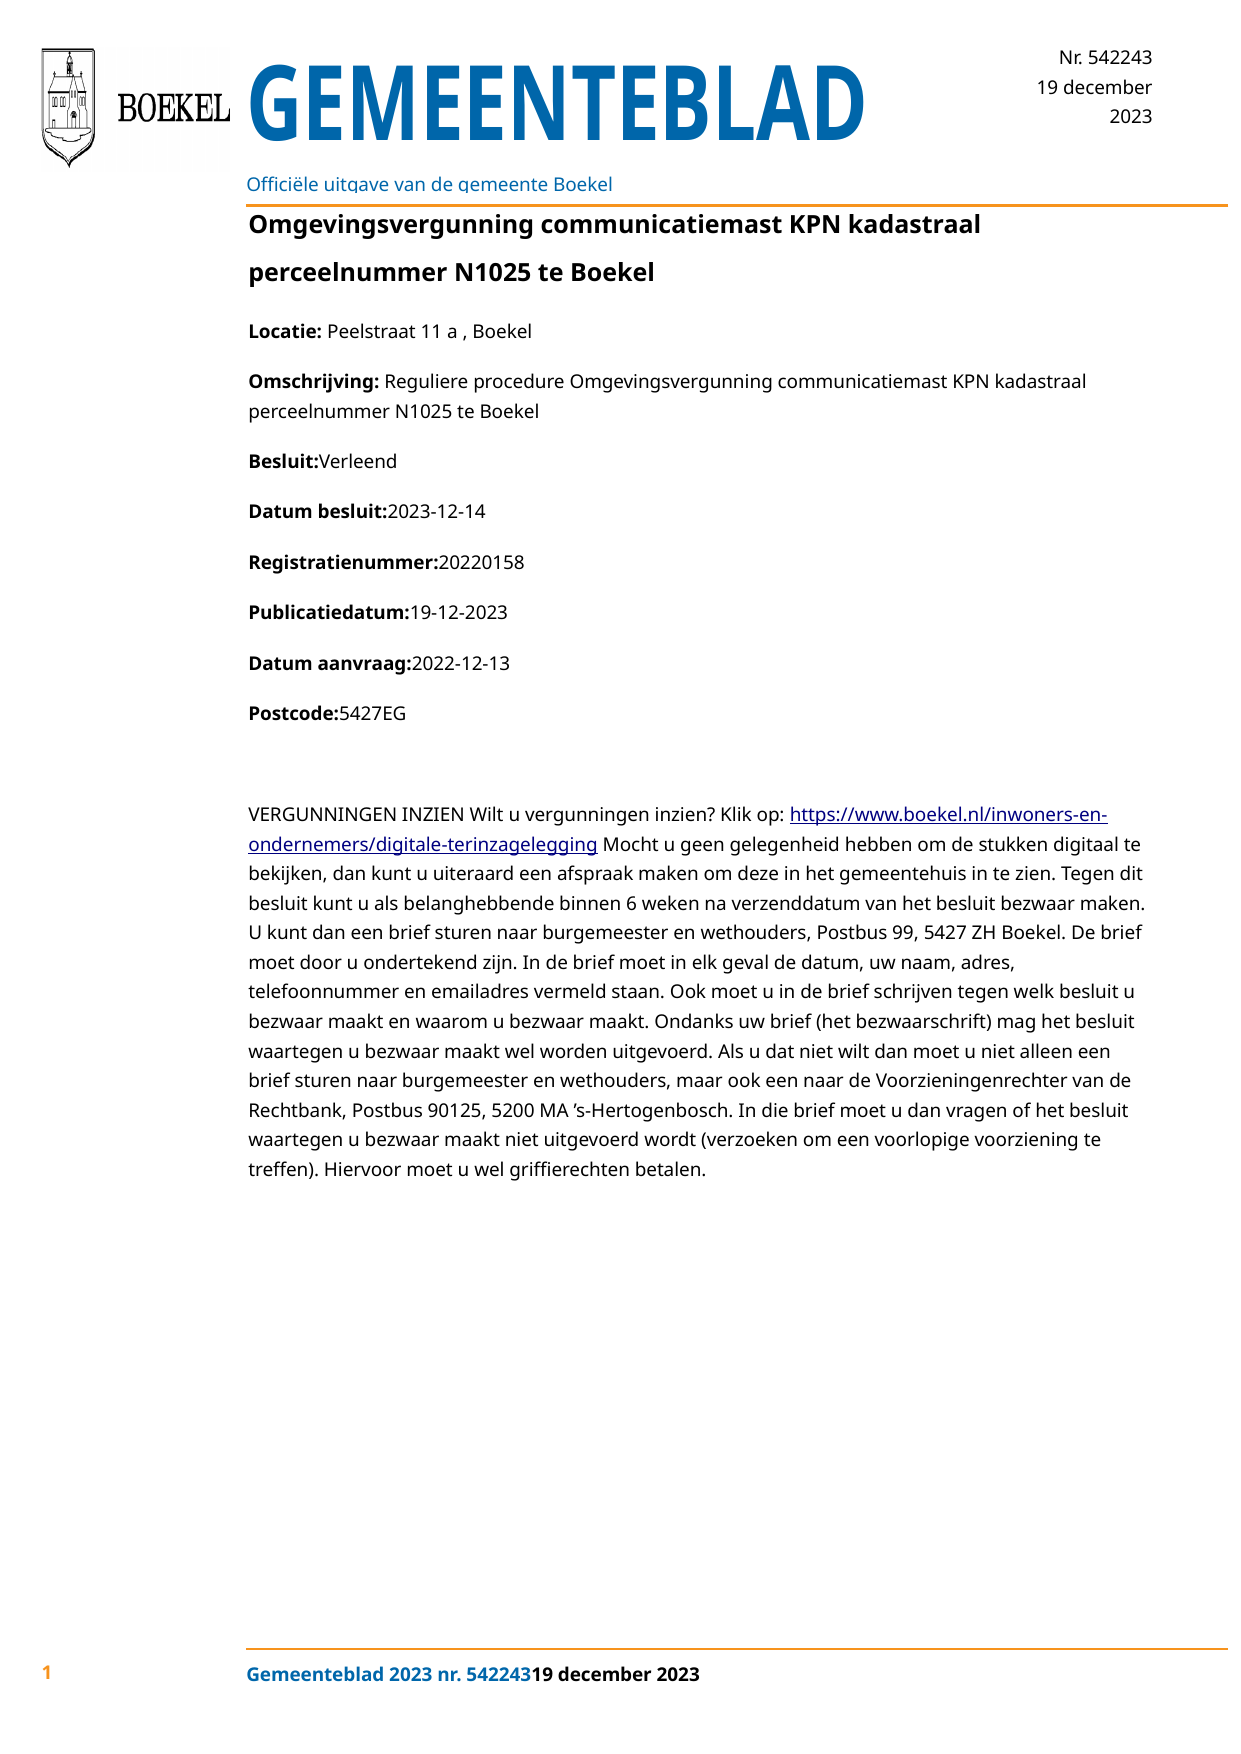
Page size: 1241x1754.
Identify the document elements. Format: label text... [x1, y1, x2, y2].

text Omschrijving: Reguliere procedure Omgevingsvergunning communicatiemast KPN kadastraal perceelnummer N1025 te Boekel [248, 368, 1152, 424]
text Publicatiedatum:19-12-2023 [248, 599, 1152, 625]
text Omgevingsvergunning communicatiemast KPN kadastraal perceelnummer N1025 te Boekel [248, 207, 1152, 288]
text Registratienummer:20220158 [248, 549, 1152, 575]
text Besluit:Verleend [248, 448, 1152, 474]
text Datum besluit:2023-12-14 [248, 499, 1152, 524]
text Locatie: Peelstraat 11 a , Boekel [248, 318, 1152, 344]
text Datum aanvraag:2022-12-13 [248, 650, 1152, 676]
picture [41, 47, 231, 172]
text VERGUNNINGEN INZIEN Wilt u vergunningen inzien? Klik op: https://www.boekel.nl/inwoners-en-ondernemers/digitale-terinzagelegging Mocht u geen gelegenheid hebben om de stukken digitaal te bekijken, dan kunt u uiteraard een afspraak maken om deze in het gemeentehuis in te zien. Tegen dit besluit kunt u als belanghebbende binnen 6 weken na verzenddatum van het besluit bezwaar maken. U kunt dan een brief sturen naar burgemeester en wethouders, Postbus 99, 5427 ZH Boekel. De brief moet door u ondertekend zijn. In de brief moet in elk geval de datum, uw naam, adres, telefoonnummer en emailadres vermeld staan. Ook moet u in de brief schrijven tegen welk besluit u bezwaar maakt en waarom u bezwaar maakt. Ondanks uw brief (het bezwaarschrift) mag het besluit waartegen u bezwaar maakt wel worden uitgevoerd. Als u dat niet wilt dan moet u niet alleen een brief sturen naar burgemeester en wethouders, maar ook een naar de Voorzieningenrechter van de Rechtbank, Postbus 90125, 5200 MA ’s-Hertogenbosch. In die brief moet u dan vragen of het besluit waartegen u bezwaar maakt niet uitgevoerd wordt (verzoeken om een voorlopige voorziening te treffen). Hiervoor moet u wel griffierechten betalen. [248, 801, 1152, 1182]
text Postcode:5427EG [248, 700, 1152, 726]
